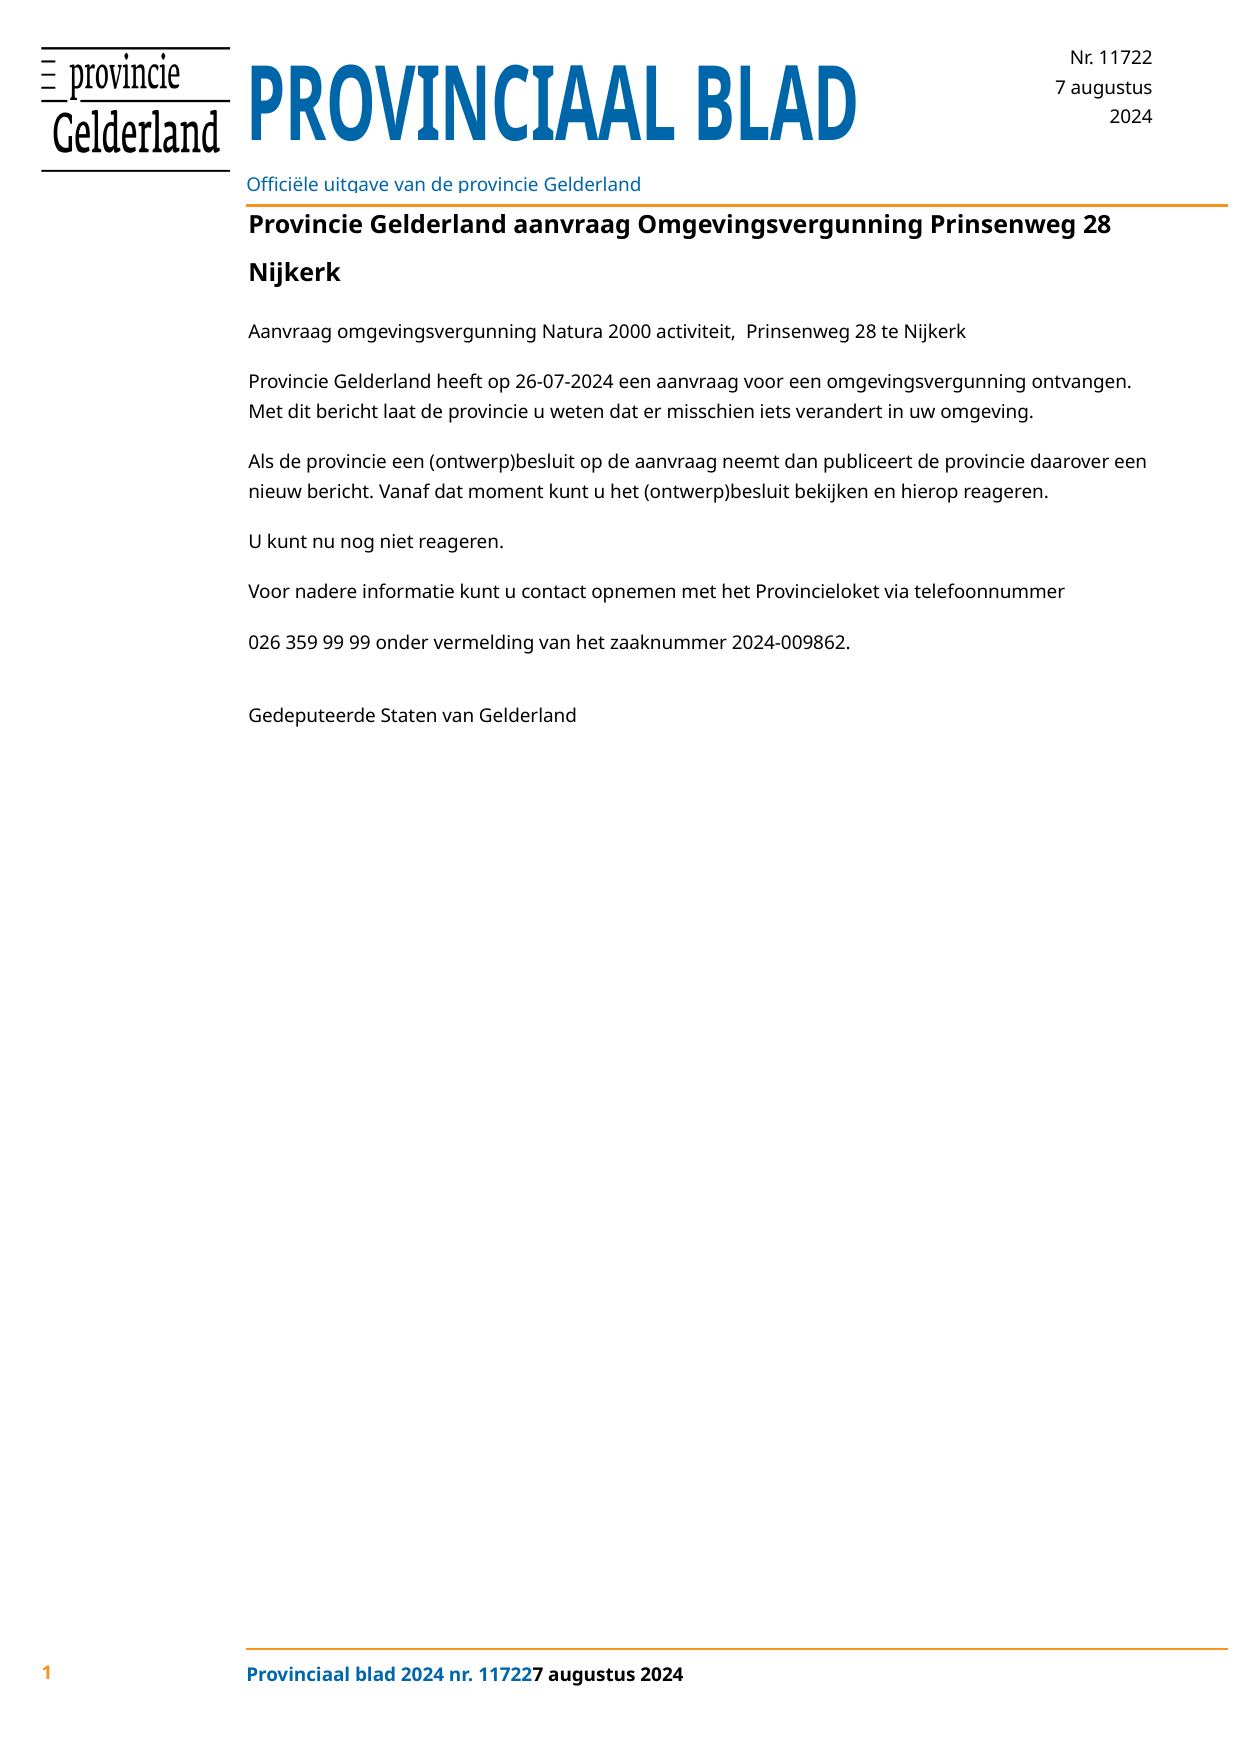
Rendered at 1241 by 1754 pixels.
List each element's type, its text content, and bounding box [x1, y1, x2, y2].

text Als de provincie een (ontwerp)besluit op de aanvraag neemt dan publiceert de provincie daarover een nieuw bericht. Vanaf dat moment kunt u het (ontwerp)besluit bekijken en hierop reageren. [248, 448, 1152, 504]
text 026 359 99 99 onder vermelding van het zaaknummer 2024-009862. [248, 629, 1152, 655]
text Provincie Gelderland aanvraag Omgevingsvergunning Prinsenweg 28 Nijkerk [248, 207, 1152, 288]
text Voor nadere informatie kunt u contact opnemen met het Provincieloket via telefoonnummer [248, 579, 1152, 604]
text Gedeputeerde Staten van Gelderland [248, 703, 1152, 728]
text Provincie Gelderland heeft op 26-07-2024 een aanvraag voor een omgevingsvergunning ontvangen. Met dit bericht laat de provincie u weten dat er misschien iets verandert in uw omgeving. [248, 368, 1152, 424]
text U kunt nu nog niet reageren. [248, 528, 1152, 554]
text Aanvraag omgevingsvergunning Natura 2000 activiteit, Prinsenweg 28 te Nijkerk [248, 318, 1152, 344]
picture [41, 47, 231, 172]
